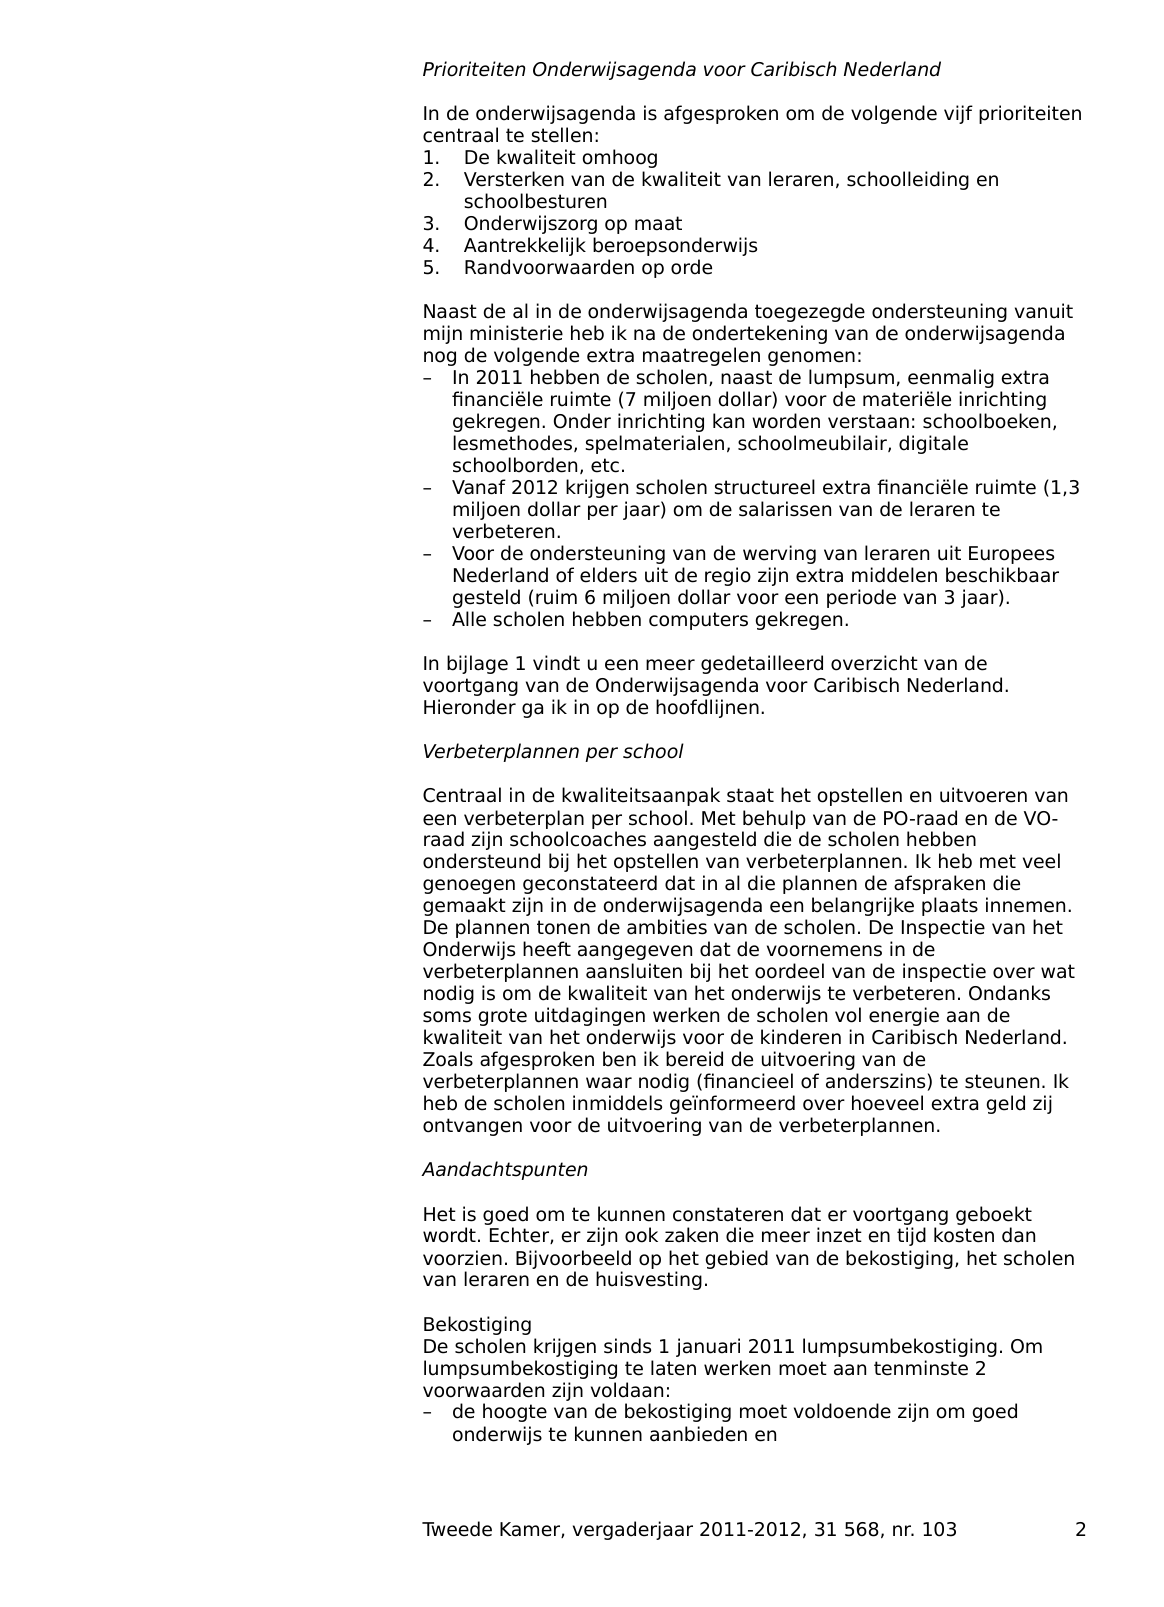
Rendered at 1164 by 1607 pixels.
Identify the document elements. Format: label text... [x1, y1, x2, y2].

text In de onderwijsagenda is afgesproken om de volgende vijf prioriteiten centraal te stellen: [422, 103, 1087, 147]
text Bekostiging [422, 1313, 1087, 1336]
text Naast de al in de onderwijsagenda toegezegde ondersteuning vanuit mijn ministerie heb ik na de ondertekening van de onderwijsagenda nog de volgende extra maatregelen genomen: [422, 301, 1087, 367]
text Centraal in de kwaliteitsaanpak staat het opstellen en uitvoeren van een verbeterplan per school. Met behulp van de PO-raad en de VO-raad zijn schoolcoaches aangesteld die de scholen hebben ondersteund bij het opstellen van verbeterplannen. Ik heb met veel genoegen geconstateerd dat in al die plannen de afspraken die gemaakt zijn in de onderwijsagenda een belangrijke plaats innemen. De plannen tonen de ambities van de scholen. De Inspectie van het Onderwijs heeft aangegeven dat de voornemens in de verbeterplannen aansluiten bij het oordeel van de inspectie over wat nodig is om de kwaliteit van het onderwijs te verbeteren. Ondanks soms grote uitdagingen werken de scholen vol energie aan de kwaliteit van het onderwijs voor de kinderen in Caribisch Nederland. Zoals afgesproken ben ik bereid de uitvoering van de verbeterplannen waar nodig (financieel of anderszins) te steunen. Ik heb de scholen inmiddels geïnformeerd over hoeveel extra geld zij ontvangen voor de uitvoering van de verbeterplannen. [422, 785, 1087, 1137]
text – Alle scholen hebben computers gekregen. [422, 609, 1087, 631]
subtitle Verbeterplannen per school [422, 741, 1087, 763]
text 4. Aantrekkelijk beroepsonderwijs [422, 235, 1087, 257]
text – In 2011 hebben de scholen, naast de lumpsum, eenmalig extra financiële ruimte (7 miljoen dollar) voor de materiële inrichting gekregen. Onder inrichting kan worden verstaan: schoolboeken, lesmethodes, spelmaterialen, schoolmeubilair, digitale schoolborden, etc. [422, 367, 1087, 477]
text 5. Randvoorwaarden op orde [422, 257, 1087, 279]
text 2. Versterken van de kwaliteit van leraren, schoolleiding en schoolbesturen [422, 169, 1087, 213]
text – Voor de ondersteuning van de werving van leraren uit Europees Nederland of elders uit de regio zijn extra middelen beschikbaar gesteld (ruim 6 miljoen dollar voor een periode van 3 jaar). [422, 543, 1087, 609]
text Het is goed om te kunnen constateren dat er voortgang geboekt wordt. Echter, er zijn ook zaken die meer inzet en tijd kosten dan voorzien. Bijvoorbeeld op het gebied van de bekostiging, het scholen van leraren en de huisvesting. [422, 1203, 1087, 1291]
text 3. Onderwijszorg op maat [422, 213, 1087, 235]
text De scholen krijgen sinds 1 januari 2011 lumpsumbekostiging. Om lumpsumbekostiging te laten werken moet aan tenminste 2 voorwaarden zijn voldaan: [422, 1336, 1087, 1401]
text – de hoogte van de bekostiging moet voldoende zijn om goed onderwijs te kunnen aanbieden en [422, 1401, 1087, 1445]
text In bijlage 1 vindt u een meer gedetailleerd overzicht van de voortgang van de Onderwijsagenda voor Caribisch Nederland. Hieronder ga ik in op de hoofdlijnen. [422, 653, 1087, 719]
text – Vanaf 2012 krijgen scholen structureel extra financiële ruimte (1,3 miljoen dollar per jaar) om de salarissen van de leraren te verbeteren. [422, 477, 1087, 543]
text 1. De kwaliteit omhoog [422, 147, 1087, 169]
subtitle Aandachtspunten [422, 1159, 1087, 1181]
subtitle Prioriteiten Onderwijsagenda voor Caribisch Nederland [422, 59, 1087, 81]
